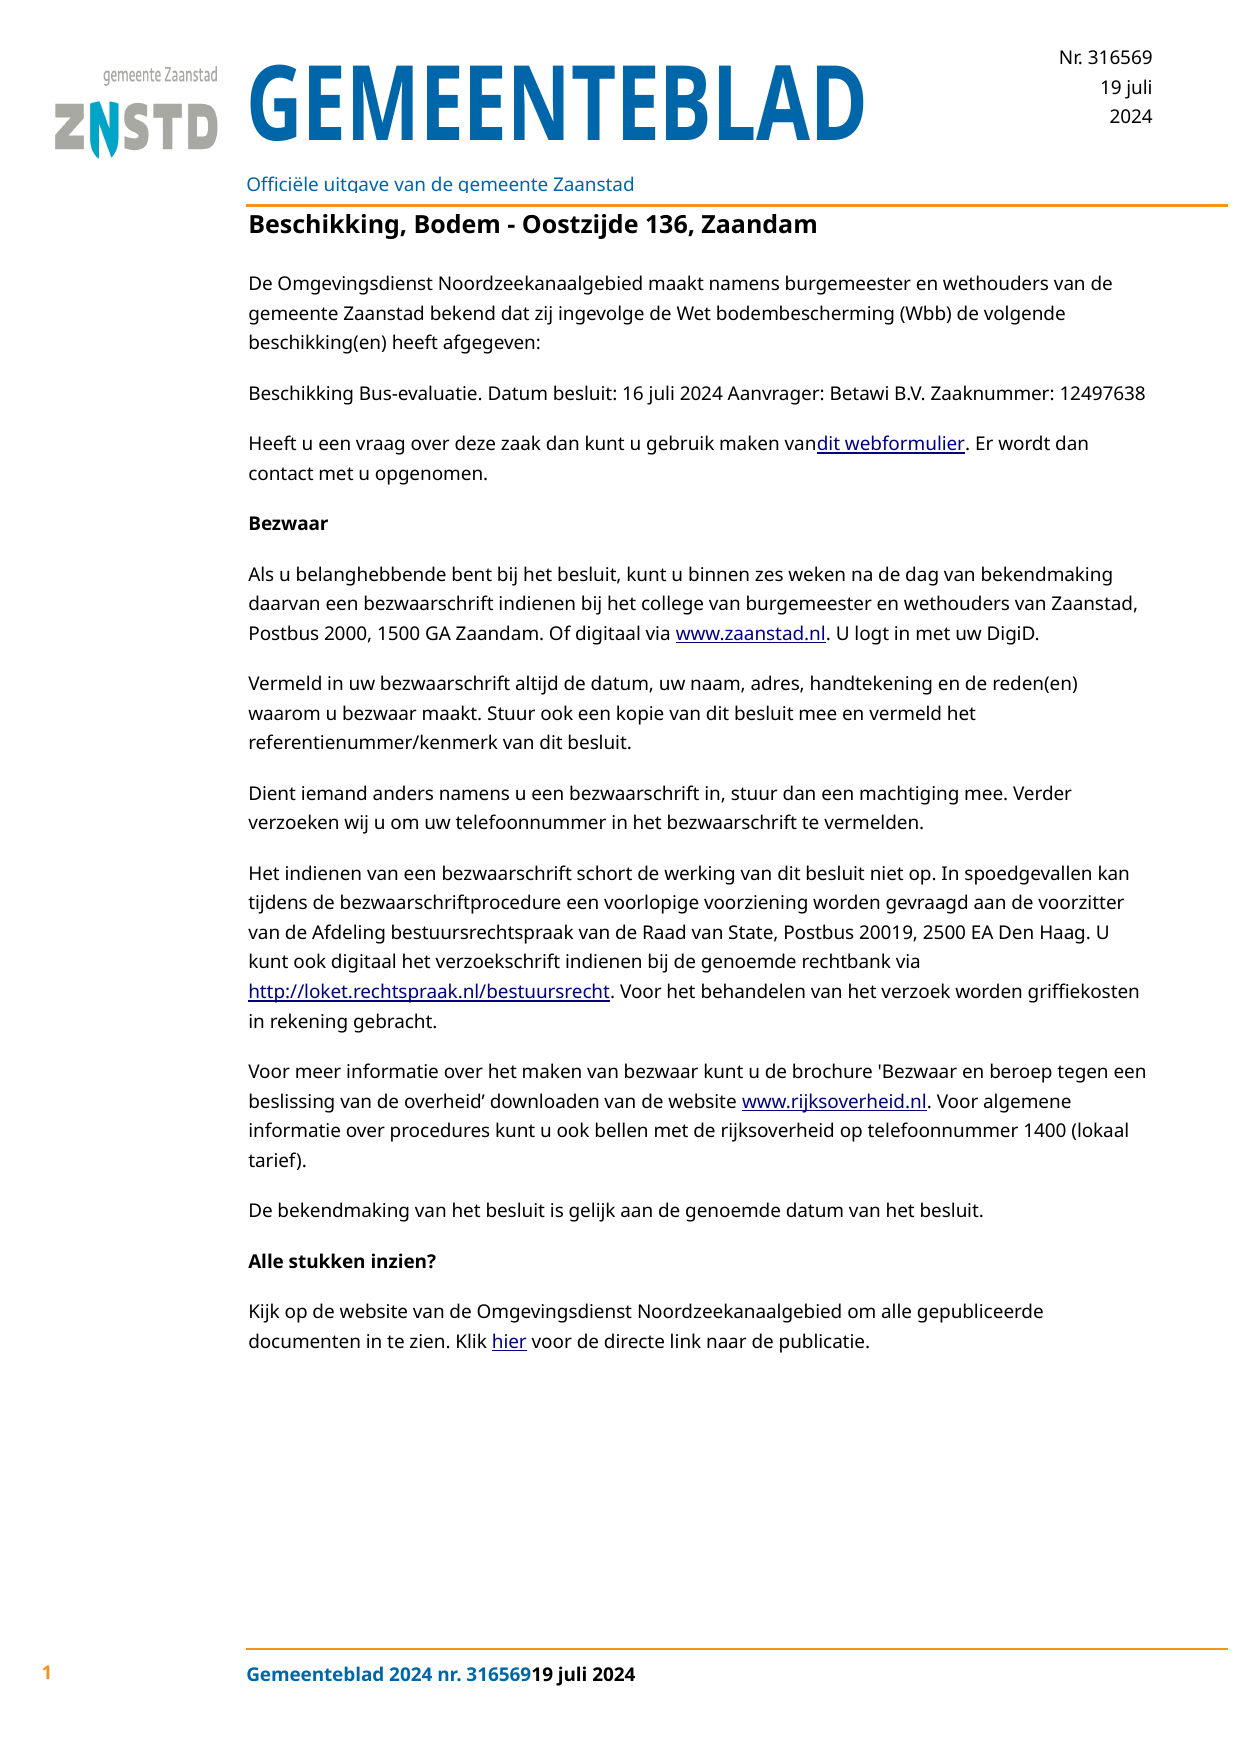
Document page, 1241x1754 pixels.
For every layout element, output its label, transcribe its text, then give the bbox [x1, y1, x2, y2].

text Het indienen van een bezwaarschrift schort de werking van dit besluit niet op. In spoedgevallen kan tijdens de bezwaarschriftprocedure een voorlopige voorziening worden gevraagd aan de voorzitter van de Afdeling bestuursrechtspraak van de Raad van State, Postbus 20019, 2500 EA Den Haag. U kunt ook digitaal het verzoekschrift indienen bij de genoemde rechtbank via http://loket.rechtspraak.nl/bestuursrecht. Voor het behandelen van het verzoek worden griffiekosten in rekening gebracht. [248, 860, 1152, 1033]
text Als u belanghebbende bent bij het besluit, kunt u binnen zes weken na de dag van bekendmaking daarvan een bezwaarschrift indienen bij het college van burgemeester en wethouders van Zaanstad, Postbus 2000, 1500 GA Zaandam. Of digitaal via www.zaanstad.nl. U logt in met uw DigiD. [248, 561, 1152, 646]
text Bezwaar [248, 510, 1152, 536]
picture [41, 47, 231, 172]
text Heeft u een vraag over deze zaak dan kunt u gebruik maken vandit webformulier. Er wordt dan contact met u opgenomen. [248, 430, 1152, 486]
text Vermeld in uw bezwaarschrift altijd de datum, uw naam, adres, handtekening en de reden(en) waarom u bezwaar maakt. Stuur ook een kopie van dit besluit mee en vermeld het referentienummer/kenmerk van dit besluit. [248, 670, 1152, 755]
text Dient iemand anders namens u een bezwaarschrift in, stuur dan een machtiging mee. Verder verzoeken wij u om uw telefoonnummer in het bezwaarschrift te vermelden. [248, 780, 1152, 835]
text Voor meer informatie over het maken van bezwaar kunt u de brochure 'Bezwaar en beroep tegen een beslissing van de overheid’ downloaden van de website www.rijksoverheid.nl. Voor algemene informatie over procedures kunt u ook bellen met de rijksoverheid op telefoonnummer 1400 (lokaal tarief). [248, 1058, 1152, 1173]
text De bekendmaking van het besluit is gelijk aan de genoemde datum van het besluit. [248, 1197, 1152, 1223]
text Beschikking Bus-evaluatie. Datum besluit: 16 juli 2024 Aanvrager: Betawi B.V. Zaaknummer: 12497638 [248, 380, 1152, 406]
text Kijk op de website van de Omgevingsdienst Noordzeekanaalgebied om alle gepubliceerde documenten in te zien. Klik hier voor de directe link naar de publicatie. [248, 1298, 1152, 1353]
text De Omgevingsdienst Noordzeekanaalgebied maakt namens burgemeester en wethouders van de gemeente Zaanstad bekend dat zij ingevolge de Wet bodembescherming (Wbb) de volgende beschikking(en) heeft afgegeven: [248, 270, 1152, 355]
text Alle stukken inzien? [248, 1248, 1152, 1273]
text Beschikking, Bodem - Oostzijde 136, Zaandam [248, 207, 1152, 241]
